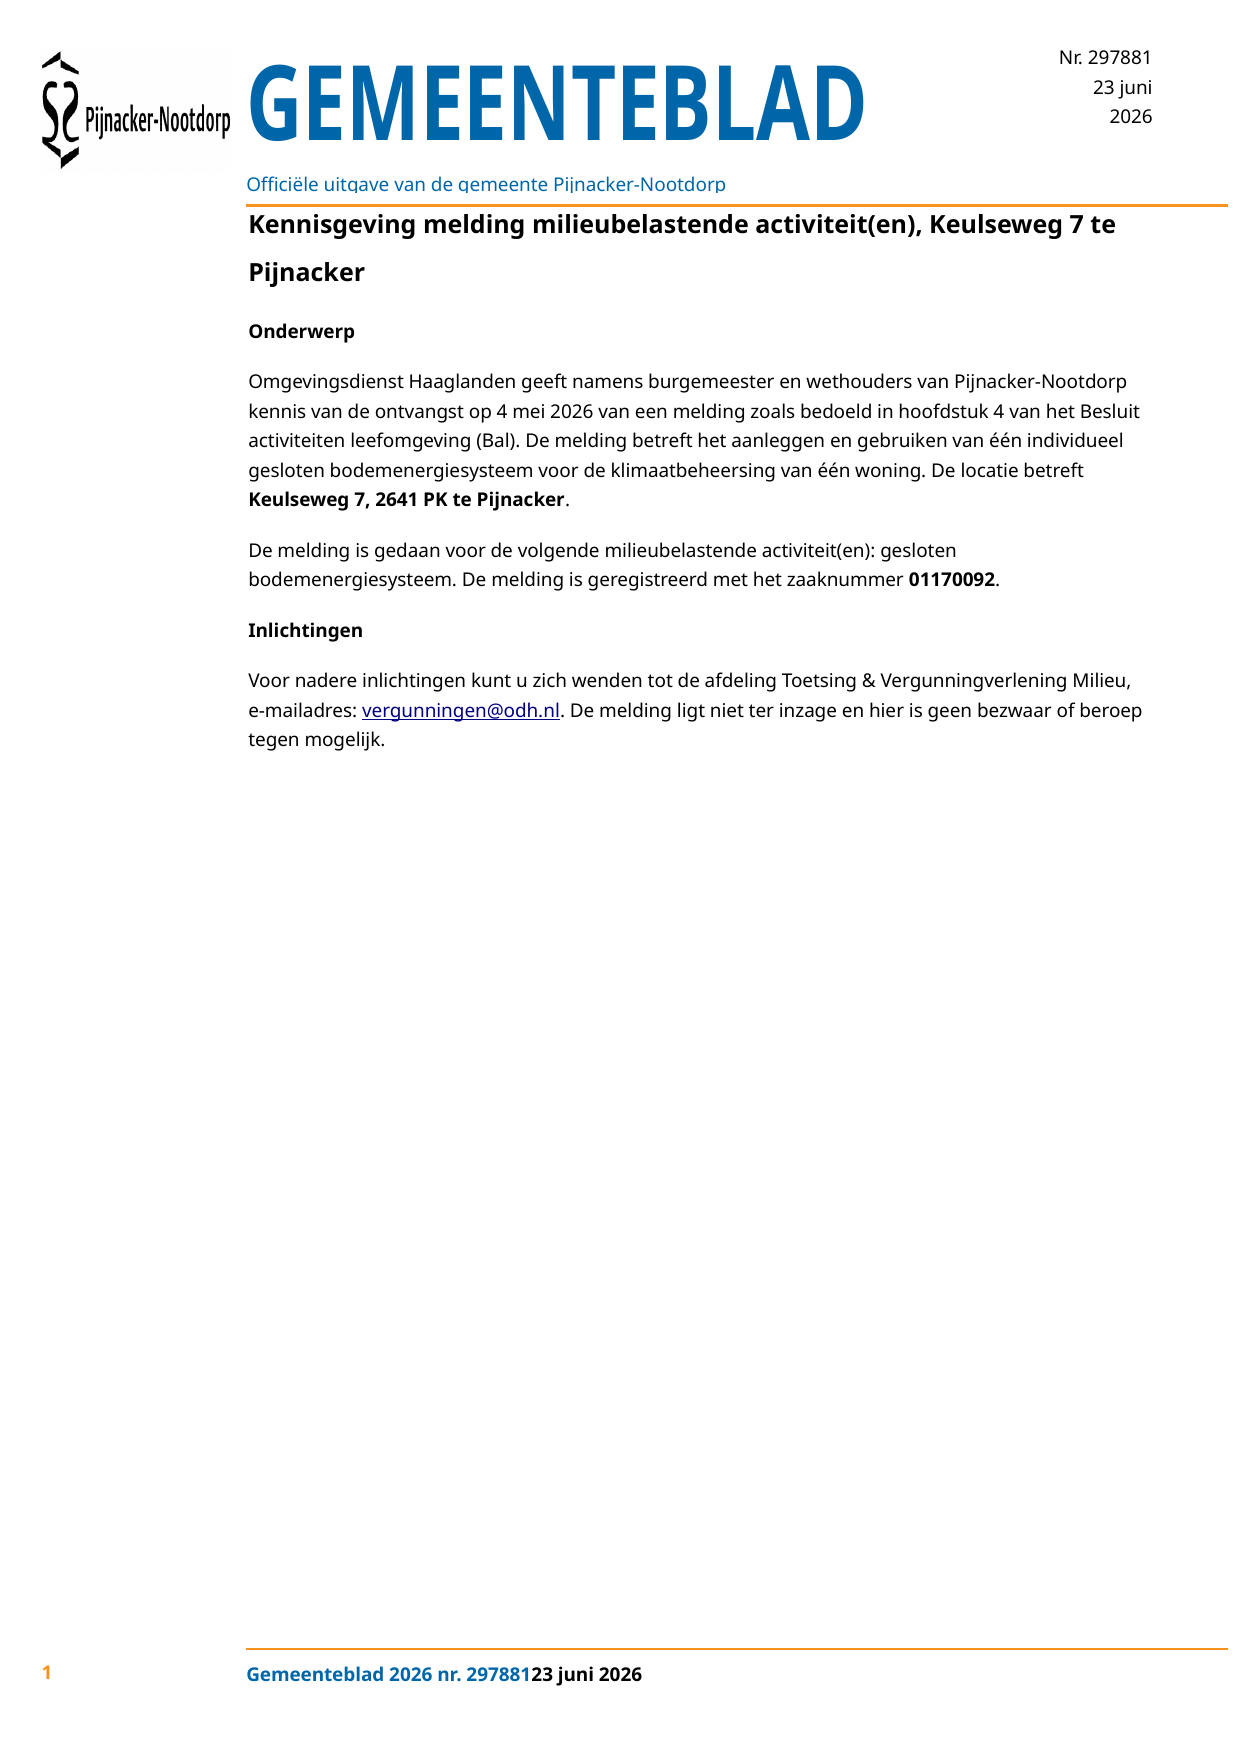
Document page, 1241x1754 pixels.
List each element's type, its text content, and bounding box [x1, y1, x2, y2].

picture [41, 47, 231, 172]
text Omgevingsdienst Haaglanden geeft namens burgemeester en wethouders van Pijnacker-Nootdorp kennis van de ontvangst op 4 mei 2026 van een melding zoals bedoeld in hoofdstuk 4 van het Besluit activiteiten leefomgeving (Bal). De melding betreft het aanleggen en gebruiken van één individueel gesloten bodemenergiesysteem voor de klimaatbeheersing van één woning. De locatie betreft Keulseweg 7, 2641 PK te Pijnacker. [248, 368, 1152, 512]
text Inlichtingen [248, 617, 1152, 643]
text De melding is gedaan voor de volgende milieubelastende activiteit(en): gesloten bodemenergiesysteem. De melding is geregistreerd met het zaaknummer 01170092. [248, 537, 1152, 592]
text Kennisgeving melding milieubelastende activiteit(en), Keulseweg 7 te Pijnacker [248, 207, 1152, 288]
text Onderwerp [248, 318, 1152, 344]
text Voor nadere inlichtingen kunt u zich wenden tot de afdeling Toetsing & Vergunningverlening Milieu, e-mailadres: vergunningen@odh.nl. De melding ligt niet ter inzage en hier is geen bezwaar of beroep tegen mogelijk. [248, 667, 1152, 752]
